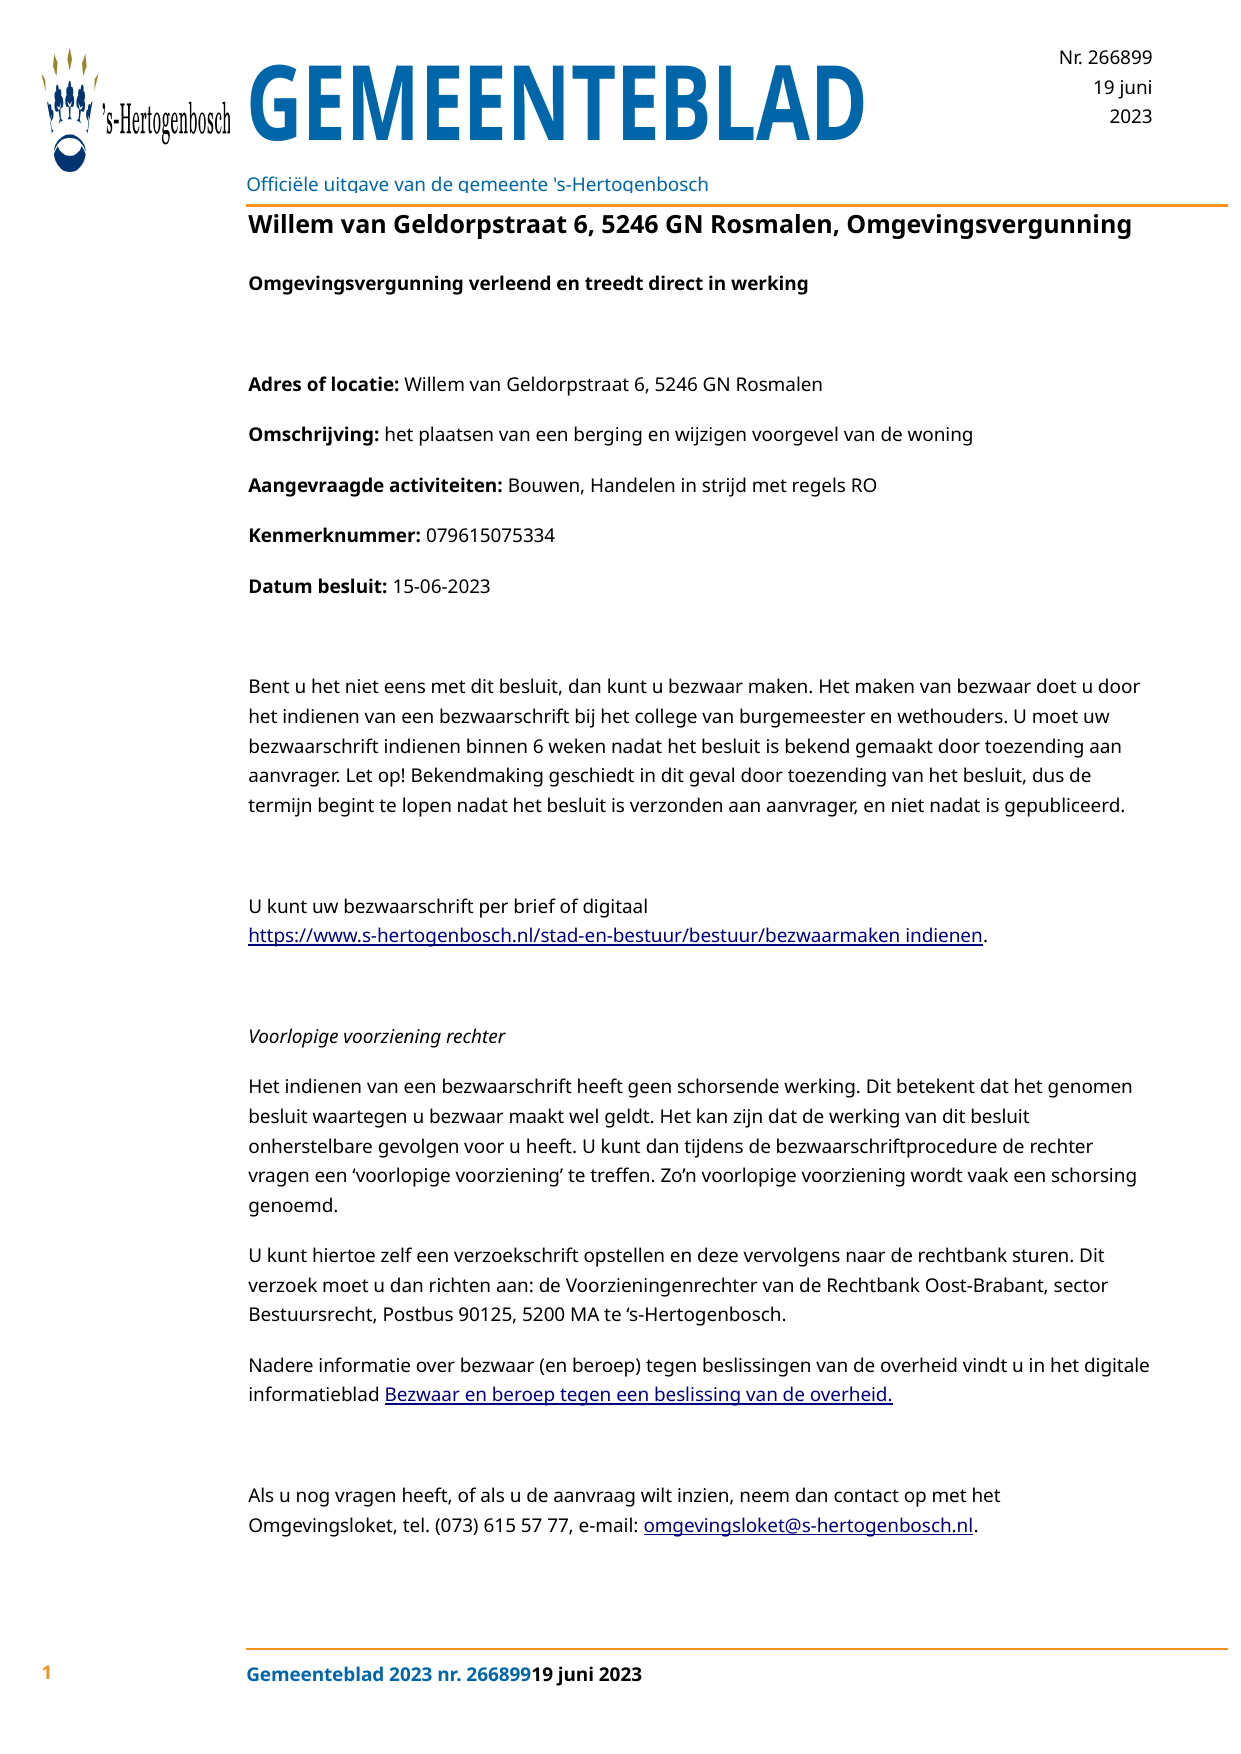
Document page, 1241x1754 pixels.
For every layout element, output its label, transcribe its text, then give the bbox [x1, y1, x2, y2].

text Het indienen van een bezwaarschrift heeft geen schorsende werking. Dit betekent dat het genomen besluit waartegen u bezwaar maakt wel geldt. Het kan zijn dat de werking van dit besluit onherstelbare gevolgen voor u heeft. U kunt dan tijdens de bezwaarschriftprocedure de rechter vragen een ‘voorlopige voorziening’ te treffen. Zo’n voorlopige voorziening wordt vaak een schorsing genoemd. [248, 1074, 1152, 1218]
picture [41, 47, 231, 172]
text U kunt hiertoe zelf een verzoekschrift opstellen en deze vervolgens naar de rechtbank sturen. Dit verzoek moet u dan richten aan: de Voorzieningenrechter van de Rechtbank Oost-Brabant, sector Bestuursrecht, Postbus 90125, 5200 MA te ‘s-Hertogenbosch. [248, 1242, 1152, 1327]
text Aangevraagde activiteiten: Bouwen, Handelen in strijd met regels RO [248, 472, 1152, 498]
text Voorlopige voorziening rechter [248, 1023, 1152, 1049]
text Willem van Geldorpstraat 6, 5246 GN Rosmalen, Omgevingsvergunning [248, 207, 1152, 241]
text Nadere informatie over bezwaar (en beroep) tegen beslissingen van de overheid vindt u in het digitale informatieblad Bezwaar en beroep tegen een beslissing van de overheid. [248, 1352, 1152, 1407]
text U kunt uw bezwaarschrift per brief of digitaal https://www.s-hertogenbosch.nl/stad-en-bestuur/bestuur/bezwaarmaken indienen. [248, 893, 1152, 948]
text Als u nog vragen heeft, of als u de aanvraag wilt inzien, neem dan contact op met het Omgevingsloket, tel. (073) 615 57 77, e-mail: omgevingsloket@s-hertogenbosch.nl. [248, 1482, 1152, 1538]
text Omschrijving: het plaatsen van een berging en wijzigen voorgevel van de woning [248, 422, 1152, 447]
text Omgevingsvergunning verleend en treedt direct in werking [248, 270, 1152, 296]
text Bent u het niet eens met dit besluit, dan kunt u bezwaar maken. Het maken van bezwaar doet u door het indienen van een bezwaarschrift bij het college van burgemeester en wethouders. U moet uw bezwaarschrift indienen binnen 6 weken nadat het besluit is bekend gemaakt door toezending aan aanvrager. Let op! Bekendmaking geschiedt in dit geval door toezending van het besluit, dus de termijn begint te lopen nadat het besluit is verzonden aan aanvrager, en niet nadat is gepubliceerd. [248, 674, 1152, 818]
text Kenmerknummer: 079615075334 [248, 522, 1152, 548]
text Datum besluit: 15-06-2023 [248, 573, 1152, 598]
text Adres of locatie: Willem van Geldorpstraat 6, 5246 GN Rosmalen [248, 371, 1152, 397]
